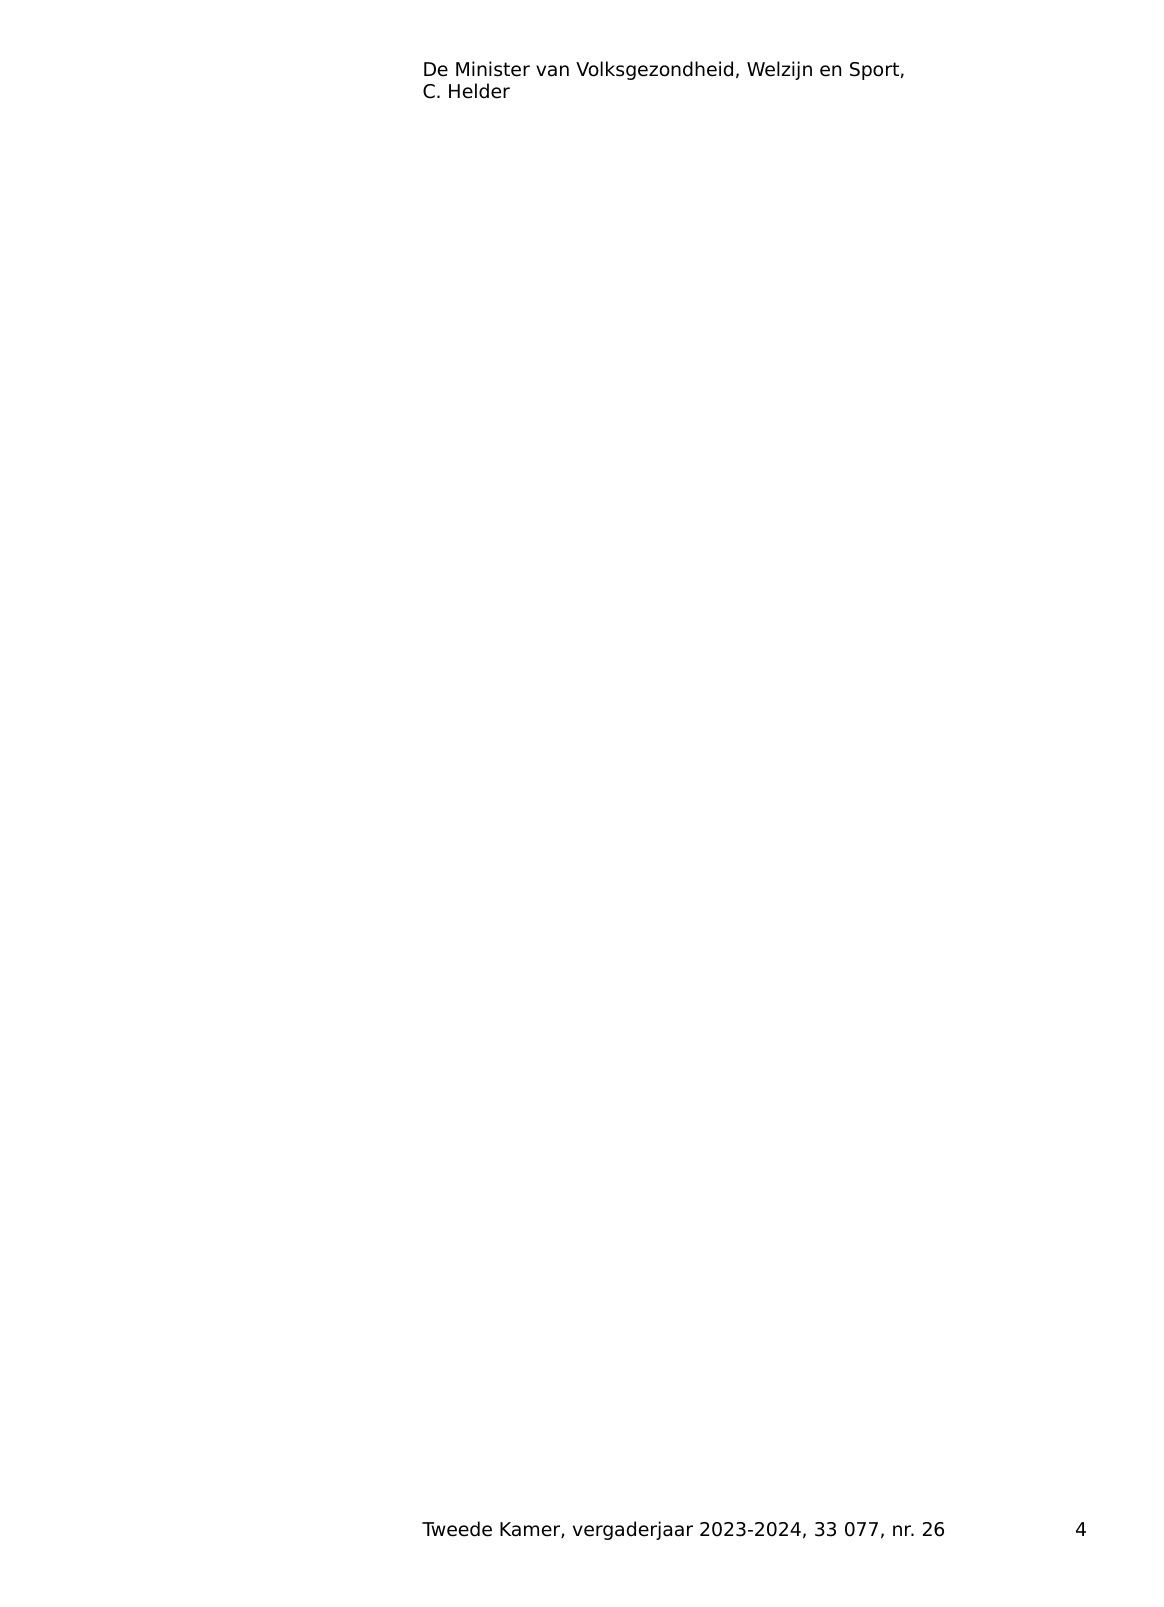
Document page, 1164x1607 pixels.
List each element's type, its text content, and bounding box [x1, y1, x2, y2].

text De Minister van Volksgezondheid, Welzijn en Sport, C. Helder [422, 59, 1087, 103]
